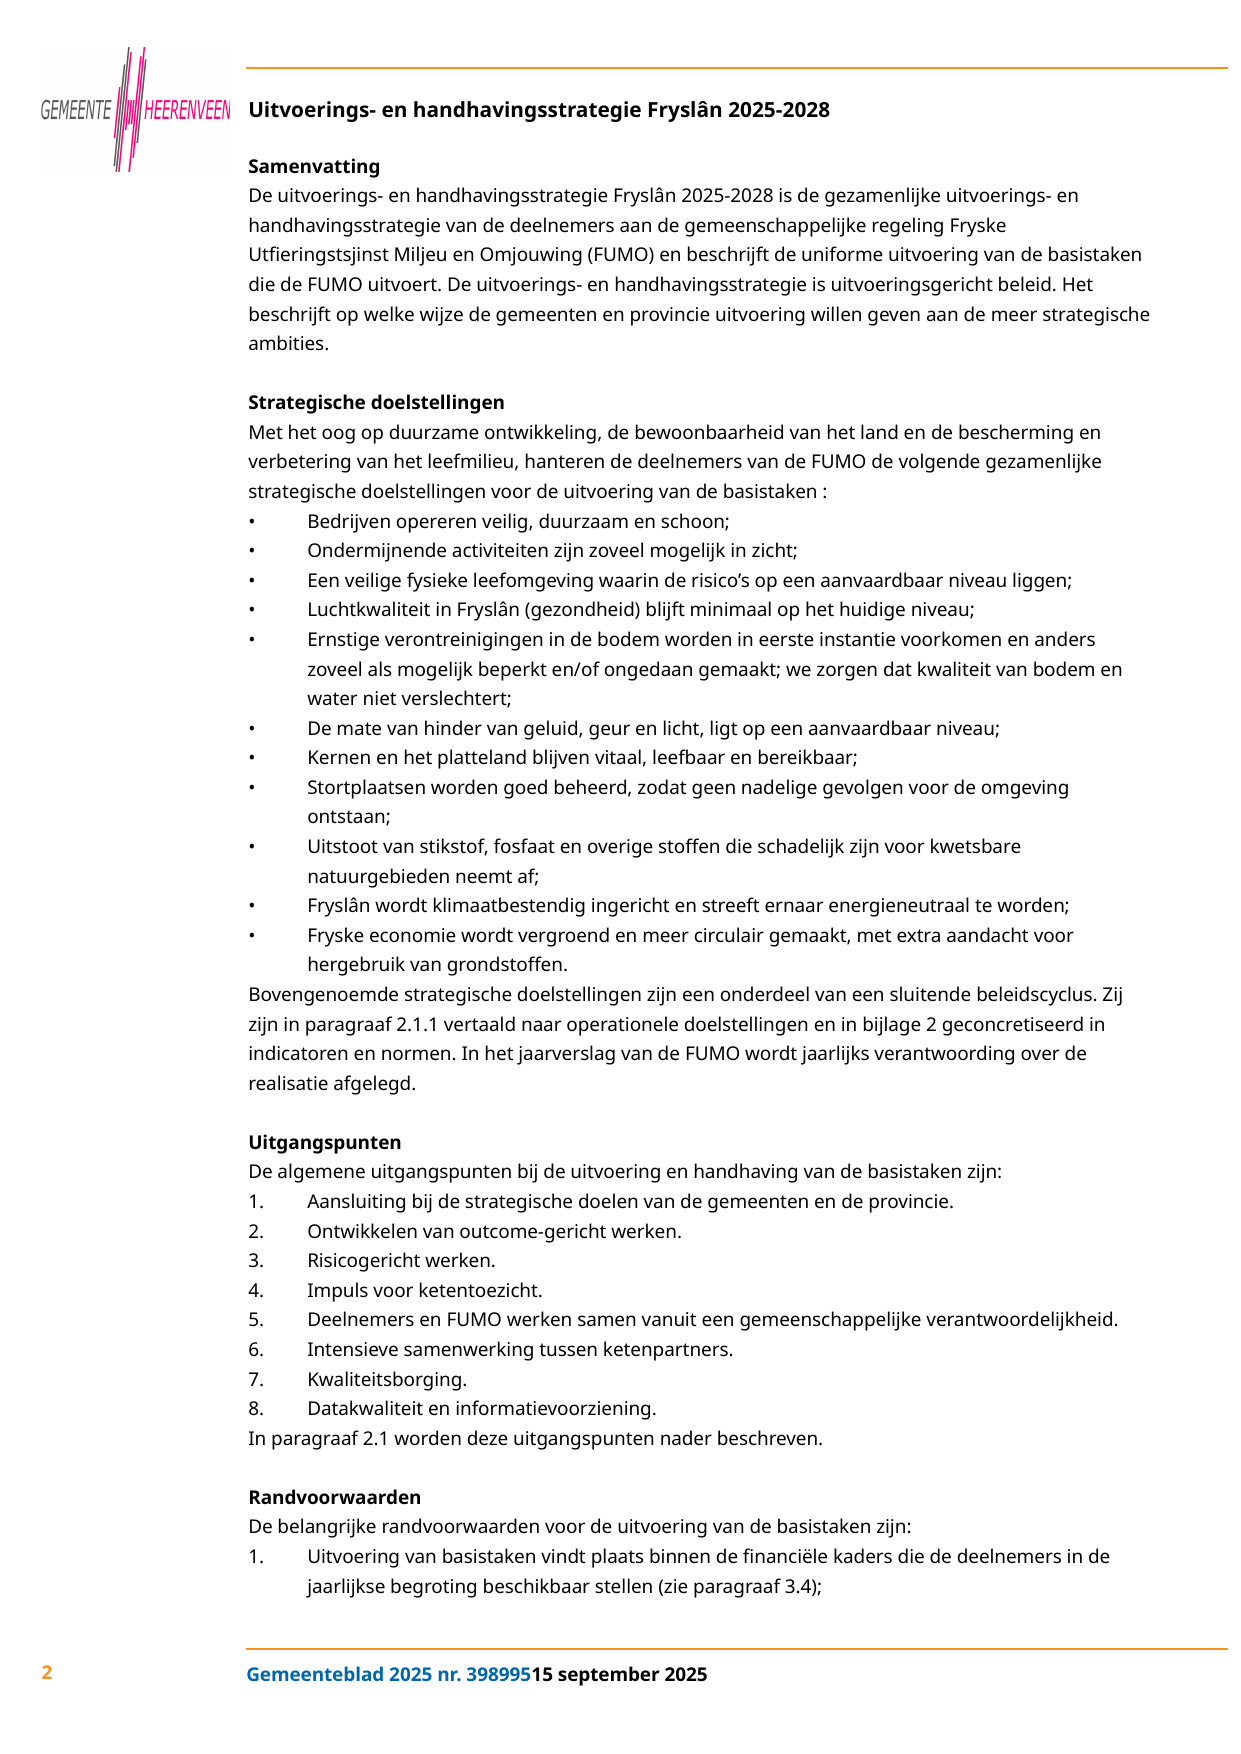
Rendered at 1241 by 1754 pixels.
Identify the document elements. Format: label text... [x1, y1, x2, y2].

list Kwaliteitsborging. [248, 1366, 1152, 1392]
list Kernen en het platteland blijven vitaal, leefbaar en bereikbaar; [248, 744, 1152, 770]
text Strategische doelstellingen [248, 389, 1152, 415]
list Uitstoot van stikstof, fosfaat en overige stoffen die schadelijk zijn voor kwetsbare natuurgebieden neemt af; [248, 833, 1152, 889]
list De mate van hinder van geluid, geur en licht, ligt op een aanvaardbaar niveau; [248, 715, 1152, 741]
list Ernstige verontreinigingen in de bodem worden in eerste instantie voorkomen en anders zoveel als mogelijk beperkt en/of ongedaan gemaakt; we zorgen dat kwaliteit van bodem en water niet verslechtert; [248, 626, 1152, 711]
text Uitgangspunten [248, 1129, 1152, 1155]
text Bovengenoemde strategische doelstellingen zijn een onderdeel van een sluitende beleidscyclus. Zij zijn in paragraaf 2.1.1 vertaald naar operationele doelstellingen en in bijlage 2 geconcretiseerd in indicatoren en normen. In het jaarverslag van de FUMO wordt jaarlijks verantwoording over de realisatie afgelegd. [248, 981, 1152, 1096]
list Risicogericht werken. [248, 1247, 1152, 1273]
text In paragraaf 2.1 worden deze uitgangspunten nader beschreven. [248, 1425, 1152, 1451]
list Luchtkwaliteit in Fryslân (gezondheid) blijft minimaal op het huidige niveau; [248, 597, 1152, 622]
text Uitvoerings- en handhavingsstrategie Fryslân 2025-2028 [248, 95, 1152, 123]
list Ontwikkelen van outcome-gericht werken. [248, 1218, 1152, 1244]
text De algemene uitgangspunten bij de uitvoering en handhaving van de basistaken zijn: [248, 1159, 1152, 1184]
text De uitvoerings- en handhavingsstrategie Fryslân 2025-2028 is de gezamenlijke uitvoerings- en handhavingsstrategie van de deelnemers aan de gemeenschappelijke regeling Fryske Utfieringstsjinst Miljeu en Omjouwing (FUMO) en beschrijft de uniforme uitvoering van de basistaken die de FUMO uitvoert. De uitvoerings- en handhavingsstrategie is uitvoeringsgericht beleid. Het beschrijft op welke wijze de gemeenten en provincie uitvoering willen geven aan de meer strategische ambities. [248, 182, 1152, 356]
list Fryslân wordt klimaatbestendig ingericht en streeft ernaar energieneutraal te worden; [248, 892, 1152, 918]
list Intensieve samenwerking tussen ketenpartners. [248, 1336, 1152, 1362]
list Uitvoering van basistaken vindt plaats binnen de financiële kaders die de deelnemers in de jaarlijkse begroting beschikbaar stellen (zie paragraaf 3.4); [248, 1543, 1152, 1599]
list Ondermijnende activiteiten zijn zoveel mogelijk in zicht; [248, 537, 1152, 563]
list Een veilige fysieke leefomgeving waarin de risico’s op een aanvaardbaar niveau liggen; [248, 567, 1152, 593]
list Stortplaatsen worden goed beheerd, zodat geen nadelige gevolgen voor de omgeving ontstaan; [248, 774, 1152, 829]
list Deelnemers en FUMO werken samen vanuit een gemeenschappelijke verantwoordelijkheid. [248, 1307, 1152, 1332]
text Samenvatting [248, 153, 1152, 179]
list Fryske economie wordt vergroend en meer circulair gemaakt, met extra aandacht voor hergebruik van grondstoffen. [248, 922, 1152, 977]
picture [41, 47, 231, 172]
text Met het oog op duurzame ontwikkeling, de bewoonbaarheid van het land en de bescherming en verbetering van het leefmilieu, hanteren de deelnemers van de FUMO de volgende gezamenlijke strategische doelstellingen voor de uitvoering van de basistaken : [248, 419, 1152, 504]
list Bedrijven opereren veilig, duurzaam en schoon; [248, 508, 1152, 534]
list Impuls voor ketentoezicht. [248, 1277, 1152, 1303]
text De belangrijke randvoorwaarden voor de uitvoering van de basistaken zijn: [248, 1514, 1152, 1539]
text Randvoorwaarden [248, 1484, 1152, 1510]
list Datakwaliteit en informatievoorziening. [248, 1395, 1152, 1421]
list Aansluiting bij de strategische doelen van de gemeenten en de provincie. [248, 1188, 1152, 1214]
